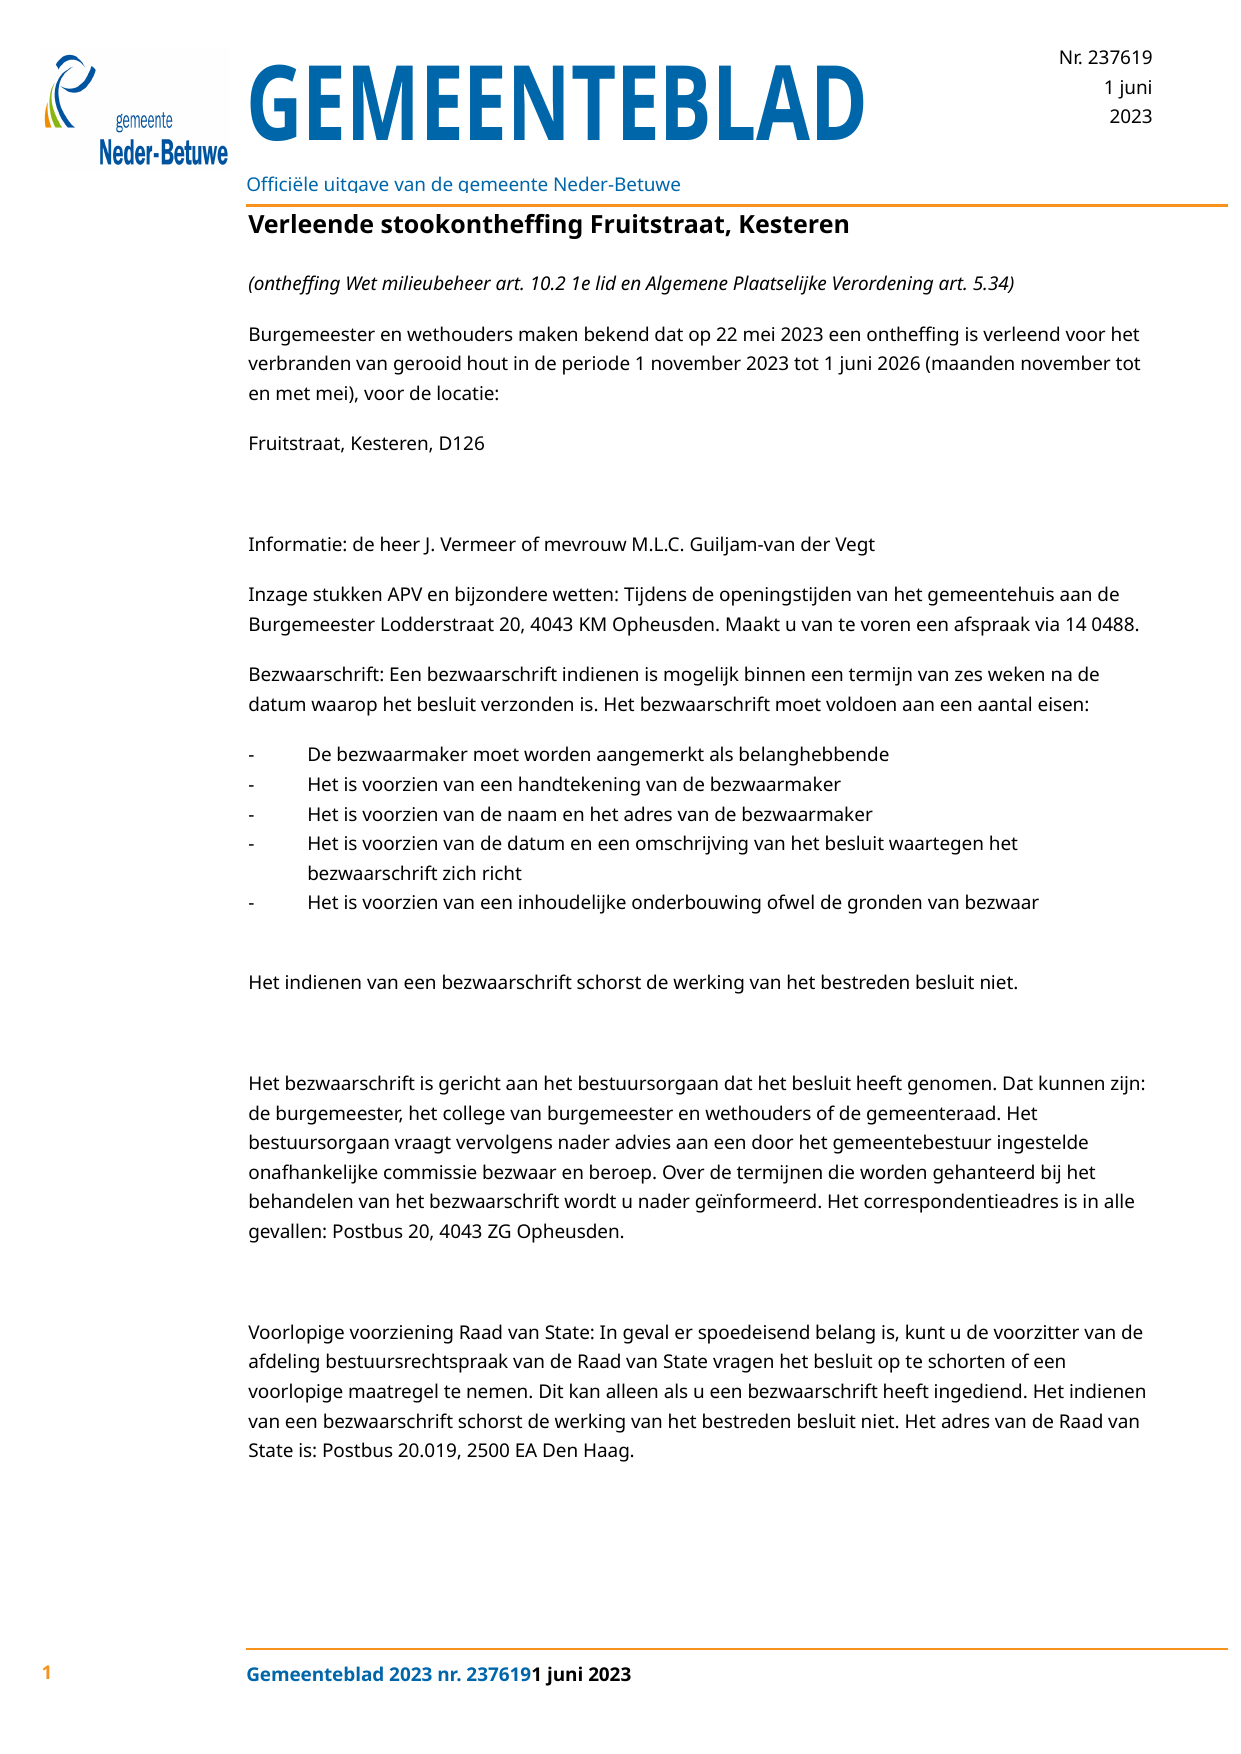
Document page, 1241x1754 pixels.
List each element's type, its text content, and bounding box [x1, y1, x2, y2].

text Voorlopige voorziening Raad van State: In geval er spoedeisend belang is, kunt u de voorzitter van de afdeling bestuursrechtspraak van de Raad van State vragen het besluit op te schorten of een voorlopige maatregel te nemen. Dit kan alleen als u een bezwaarschrift heeft ingediend. Het indienen van een bezwaarschrift schorst de werking van het bestreden besluit niet. Het adres van de Raad van State is: Postbus 20.019, 2500 EA Den Haag. [248, 1319, 1152, 1463]
picture [41, 47, 231, 172]
text Fruitstraat, Kesteren, D126 [248, 430, 1152, 456]
text Inzage stukken APV en bijzondere wetten: Tijdens de openingstijden van het gemeentehuis aan de Burgemeester Lodderstraat 20, 4043 KM Opheusden. Maakt u van te voren een afspraak via 14 0488. [248, 582, 1152, 637]
text Informatie: de heer J. Vermeer of mevrouw M.L.C. Guiljam-van der Vegt [248, 531, 1152, 557]
list Het is voorzien van een handtekening van de bezwaarmaker [248, 771, 1152, 797]
text Burgemeester en wethouders maken bekend dat op 22 mei 2023 een ontheffing is verleend voor het verbranden van gerooid hout in de periode 1 november 2023 tot 1 juni 2026 (maanden november tot en met mei), voor de locatie: [248, 321, 1152, 406]
text (ontheffing Wet milieubeheer art. 10.2 1e lid en Algemene Plaatselijke Verordening art. 5.34) [248, 270, 1152, 296]
list Het is voorzien van de datum en een omschrijving van het besluit waartegen het bezwaarschrift zich richt [248, 830, 1152, 886]
text Verleende stookontheffing Fruitstraat, Kesteren [248, 207, 1152, 241]
list Het is voorzien van een inhoudelijke onderbouwing ofwel de gronden van bezwaar [248, 889, 1152, 915]
text Bezwaarschrift: Een bezwaarschrift indienen is mogelijk binnen een termijn van zes weken na de datum waarop het besluit verzonden is. Het bezwaarschrift moet voldoen aan een aantal eisen: [248, 662, 1152, 717]
list Het is voorzien van de naam en het adres van de bezwaarmaker [248, 801, 1152, 826]
list De bezwaarmaker moet worden aangemerkt als belanghebbende [248, 742, 1152, 767]
text Het bezwaarschrift is gericht aan het bestuursorgaan dat het besluit heeft genomen. Dat kunnen zijn: de burgemeester, het college van burgemeester en wethouders of de gemeenteraad. Het bestuursorgaan vraagt vervolgens nader advies aan een door het gemeentebestuur ingestelde onafhankelijke commissie bezwaar en beroep. Over de termijnen die worden gehanteerd bij het behandelen van het bezwaarschrift wordt u nader geïnformeerd. Het correspondentieadres is in alle gevallen: Postbus 20, 4043 ZG Opheusden. [248, 1070, 1152, 1244]
text Het indienen van een bezwaarschrift schorst de werking van het bestreden besluit niet. [248, 969, 1152, 995]
